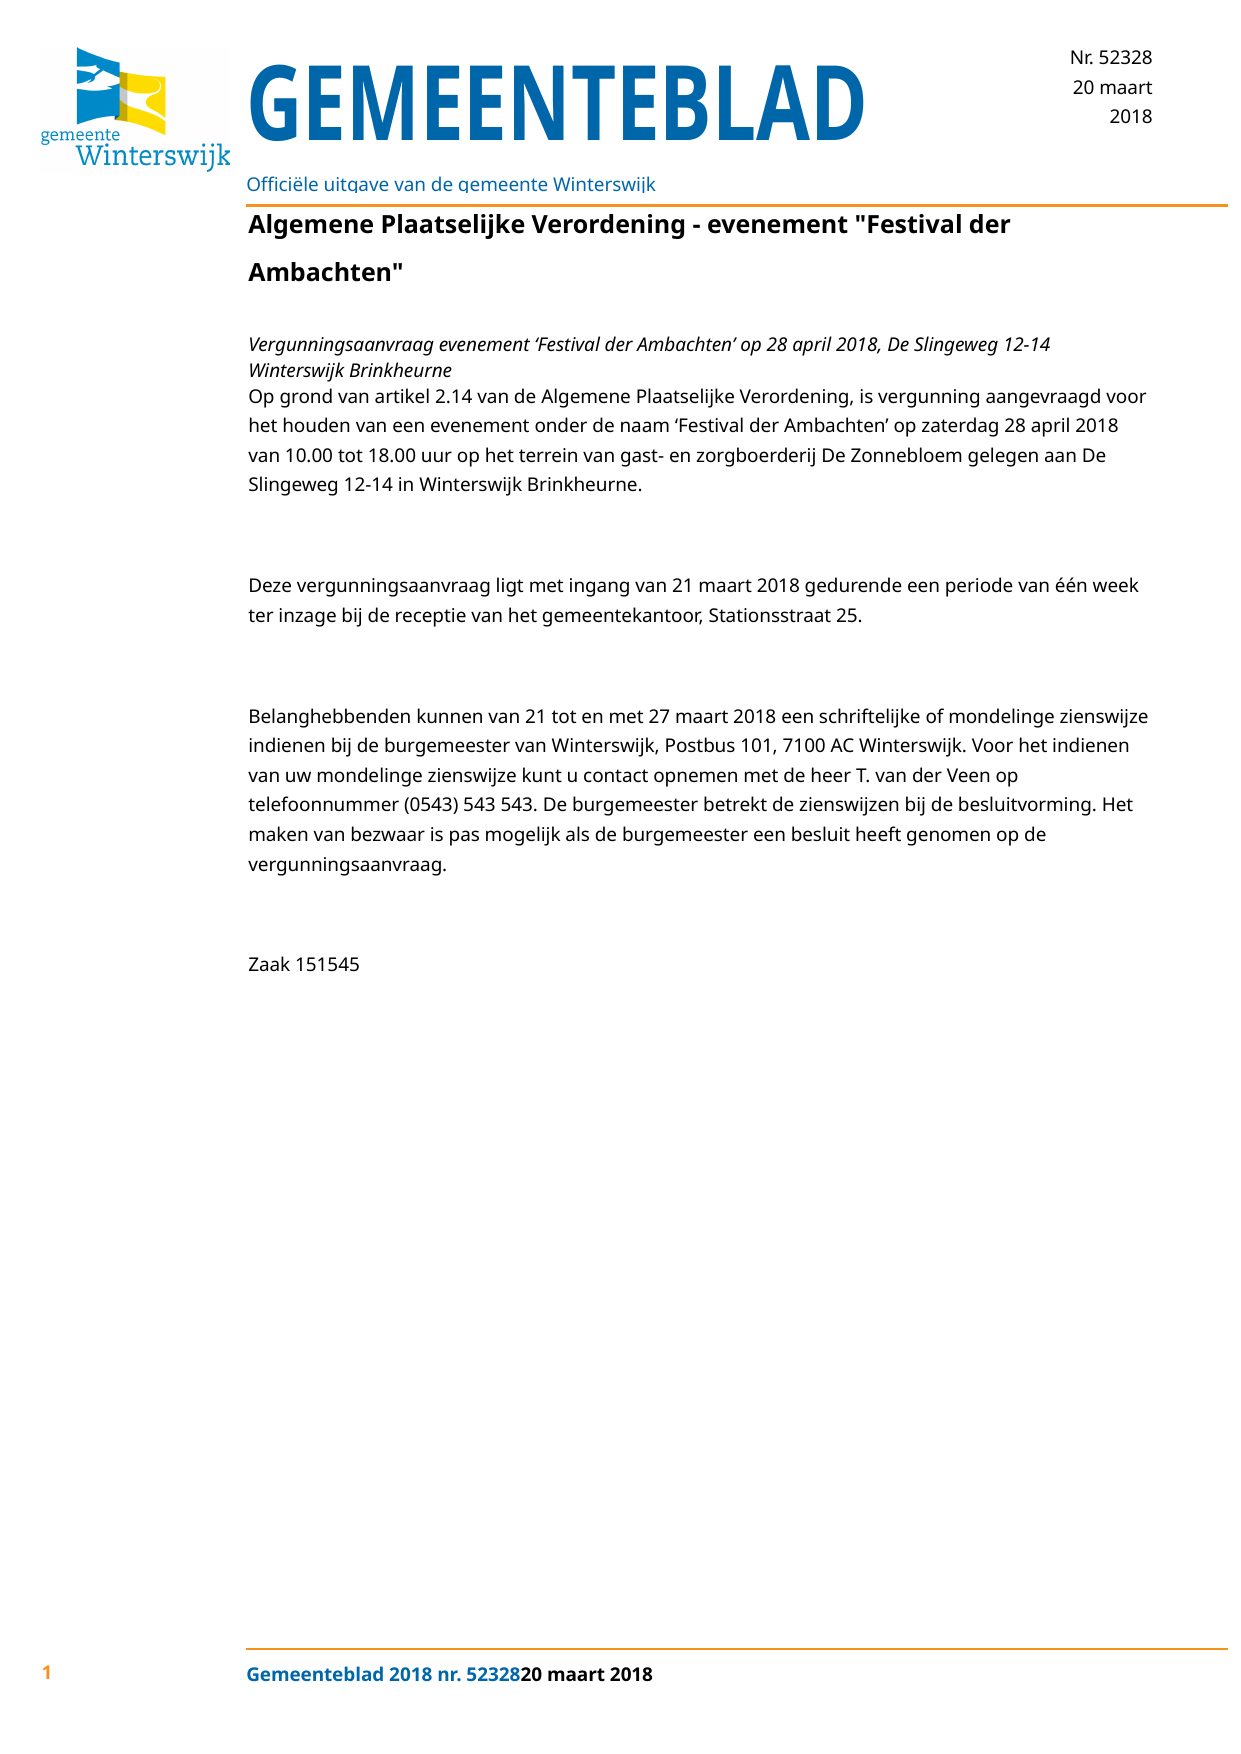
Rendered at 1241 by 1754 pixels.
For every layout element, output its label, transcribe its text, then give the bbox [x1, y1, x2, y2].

text Deze vergunningsaanvraag ligt met ingang van 21 maart 2018 gedurende een periode van één week ter inzage bij de receptie van het gemeentekantoor, Stationsstraat 25. [248, 572, 1152, 628]
picture [225, 153, 231, 162]
text Zaak 151545 [248, 952, 1152, 977]
text Algemene Plaatselijke Verordening - evenement "Festival der Ambachten" [248, 207, 1152, 288]
picture [41, 47, 231, 172]
text Belanghebbenden kunnen van 21 tot en met 27 maart 2018 een schriftelijke of mondelinge zienswijze indienen bij de burgemeester van Winterswijk, Postbus 101, 7100 AC Winterswijk. Voor het indienen van uw mondelinge zienswijze kunt u contact opnemen met de heer T. van der Veen op telefoonnummer (0543) 543 543. De burgemeester betrekt de zienswijzen bij de besluitvorming. Het maken van bezwaar is pas mogelijk als de burgemeester een besluit heeft genomen op de vergunningsaanvraag. [248, 703, 1152, 877]
text Vergunningsaanvraag evenement ‘Festival der Ambachten’ op 28 april 2018, De Slingeweg 12-14 Winterswijk Brinkheurne [248, 331, 1152, 383]
text Op grond van artikel 2.14 van de Algemene Plaatselijke Verordening, is vergunning aangevraagd voor het houden van een evenement onder de naam ‘Festival der Ambachten’ op zaterdag 28 april 2018 van 10.00 tot 18.00 uur op het terrein van gast- en zorgboerderij De Zonnebloem gelegen aan De Slingeweg 12-14 in Winterswijk Brinkheurne. [248, 383, 1152, 497]
